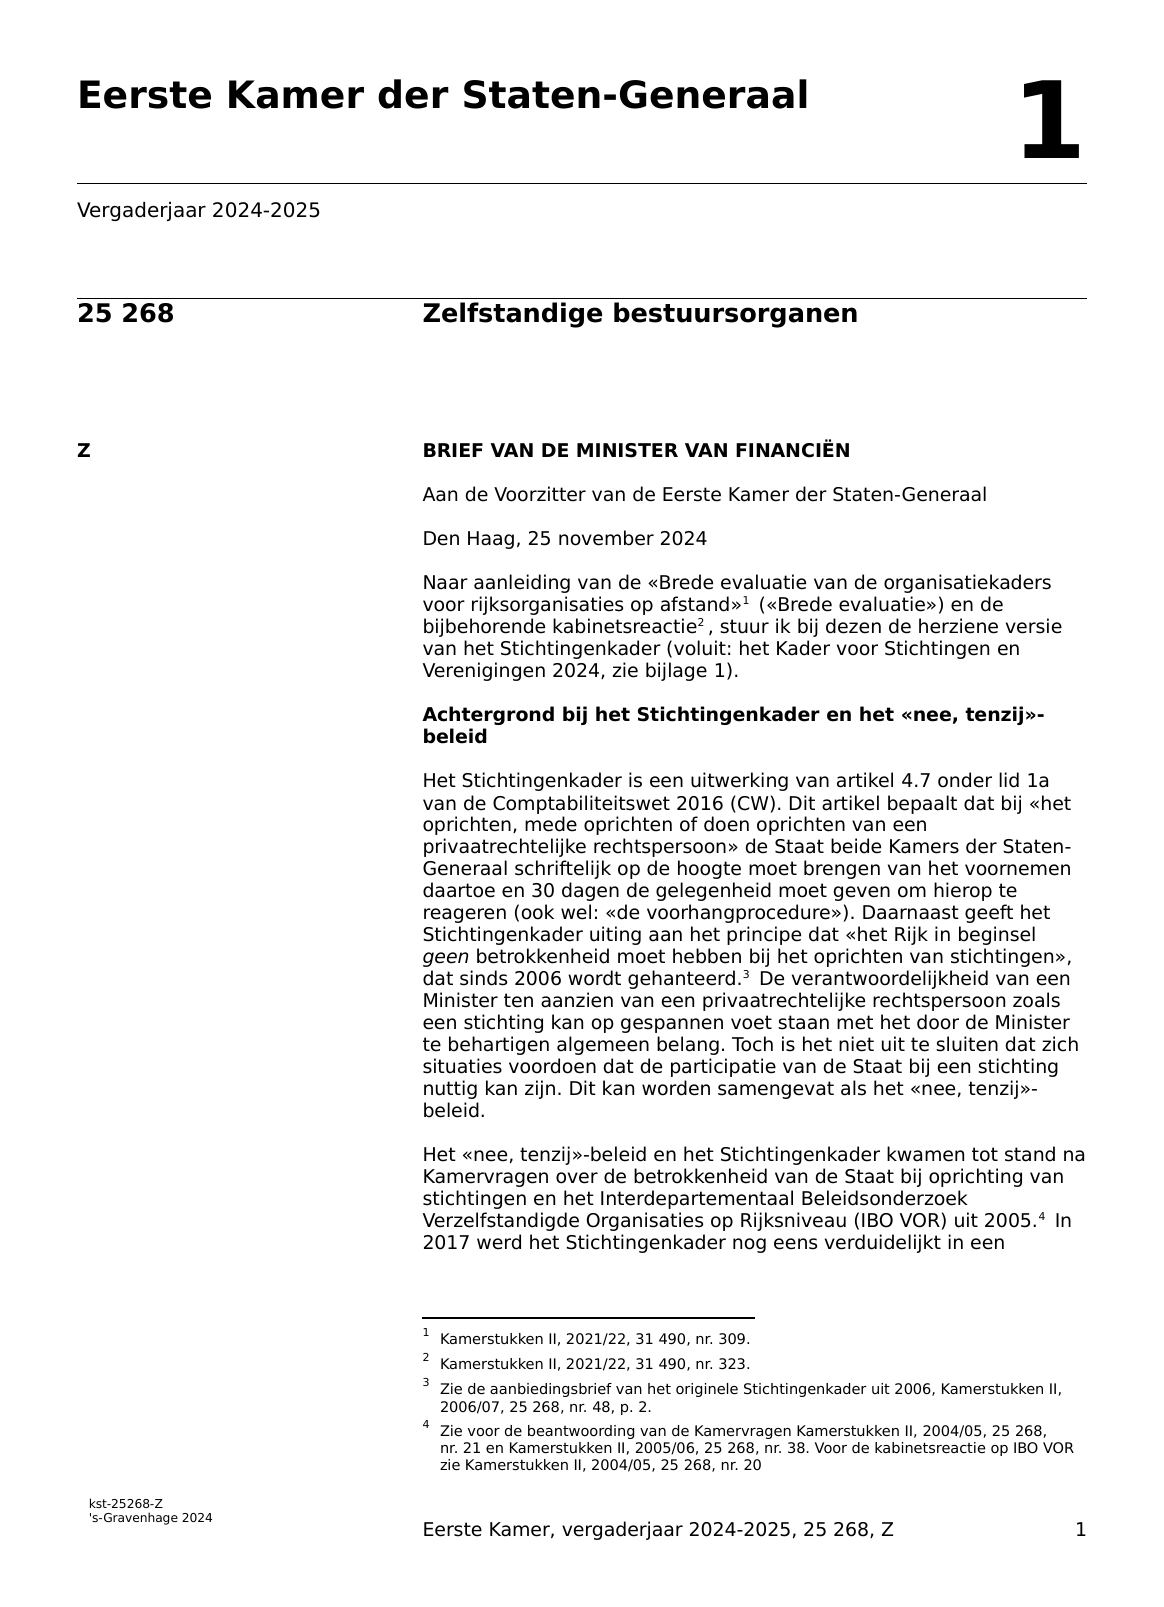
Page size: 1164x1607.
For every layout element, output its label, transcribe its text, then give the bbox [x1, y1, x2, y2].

subtitle 25 268 Zelfstandige bestuursorganen [77, 299, 1087, 329]
text 's-Gravenhage 2024 [88, 1511, 323, 1525]
table_cell Vergaderjaar 2024-2025 [77, 184, 1087, 298]
table_header Eerste Kamer der Staten-Generaal [77, 59, 886, 183]
subtitle Z BRIEF VAN DE MINISTER VAN FINANCIËN [77, 440, 1087, 462]
subtitle Achtergrond bij het Stichtingenkader en het «nee, tenzij»-beleid [422, 704, 1087, 748]
text Kamerstukken II, 2021/22, 31 490, nr. 323. [422, 1352, 1087, 1374]
text Het «nee, tenzij»-beleid en het Stichtingenkader kwamen tot stand na Kamervragen over de betrokkenheid van de Staat bij oprichting van stichtingen en het Interdepartementaal Beleidsonderzoek Verzelfstandigde Organisaties op Rijksniveau (IBO VOR) uit 2005. In 2017 werd het Stichtingenkader nog eens verduidelijkt in een [422, 1144, 1087, 1254]
text Zie de aanbiedingsbrief van het originele Stichtingenkader uit 2006, Kamerstukken II, 2006/07, 25 268, nr. 48, p. 2. [422, 1377, 1087, 1416]
text Het Stichtingenkader is een uitwerking van artikel 4.7 onder lid 1a van de Comptabiliteitswet 2016 (CW). Dit artikel bepaalt dat bij «het oprichten, mede oprichten of doen oprichten van een privaatrechtelijke rechtspersoon» de Staat beide Kamers der Staten-Generaal schriftelijk op de hoogte moet brengen van het voornemen daartoe en 30 dagen de gelegenheid moet geven om hierop te reageren (ook wel: «de voorhangprocedure»). Daarnaast geeft het Stichtingenkader uiting aan het principe dat «het Rijk in beginsel geen betrokkenheid moet hebben bij het oprichten van stichtingen», dat sinds 2006 wordt gehanteerd. De verantwoordelijkheid van een Minister ten aanzien van een privaatrechtelijke rechtspersoon zoals een stichting kan op gespannen voet staan met het door de Minister te behartigen algemeen belang. Toch is het niet uit te sluiten dat zich situaties voordoen dat de participatie van de Staat bij een stichting nuttig kan zijn. Dit kan worden samengevat als het «nee, tenzij»-beleid. [422, 770, 1087, 1122]
text Zie voor de beantwoording van de Kamervragen Kamerstukken II, 2004/05, 25 268, nr. 21 en Kamerstukken II, 2005/06, 25 268, nr. 38. Voor de kabinetsreactie op IBO VOR zie Kamerstukken II, 2004/05, 25 268, nr. 20 [422, 1418, 1087, 1474]
table_header 1 [886, 59, 1087, 183]
text kst-25268-Z [88, 1497, 323, 1511]
text Aan de Voorzitter van de Eerste Kamer der Staten-Generaal [422, 484, 1087, 506]
text Den Haag, 25 november 2024 [422, 528, 1087, 550]
text Kamerstukken II, 2021/22, 31 490, nr. 309. [422, 1327, 1087, 1349]
text Naar aanleiding van de «Brede evaluatie van de organisatiekaders voor rijksorganisaties op afstand» («Brede evaluatie») en de bijbehorende kabinetsreactie, stuur ik bij dezen de herziene versie van het Stichtingenkader (voluit: het Kader voor Stichtingen en Verenigingen 2024, zie bijlage 1). [422, 572, 1087, 682]
